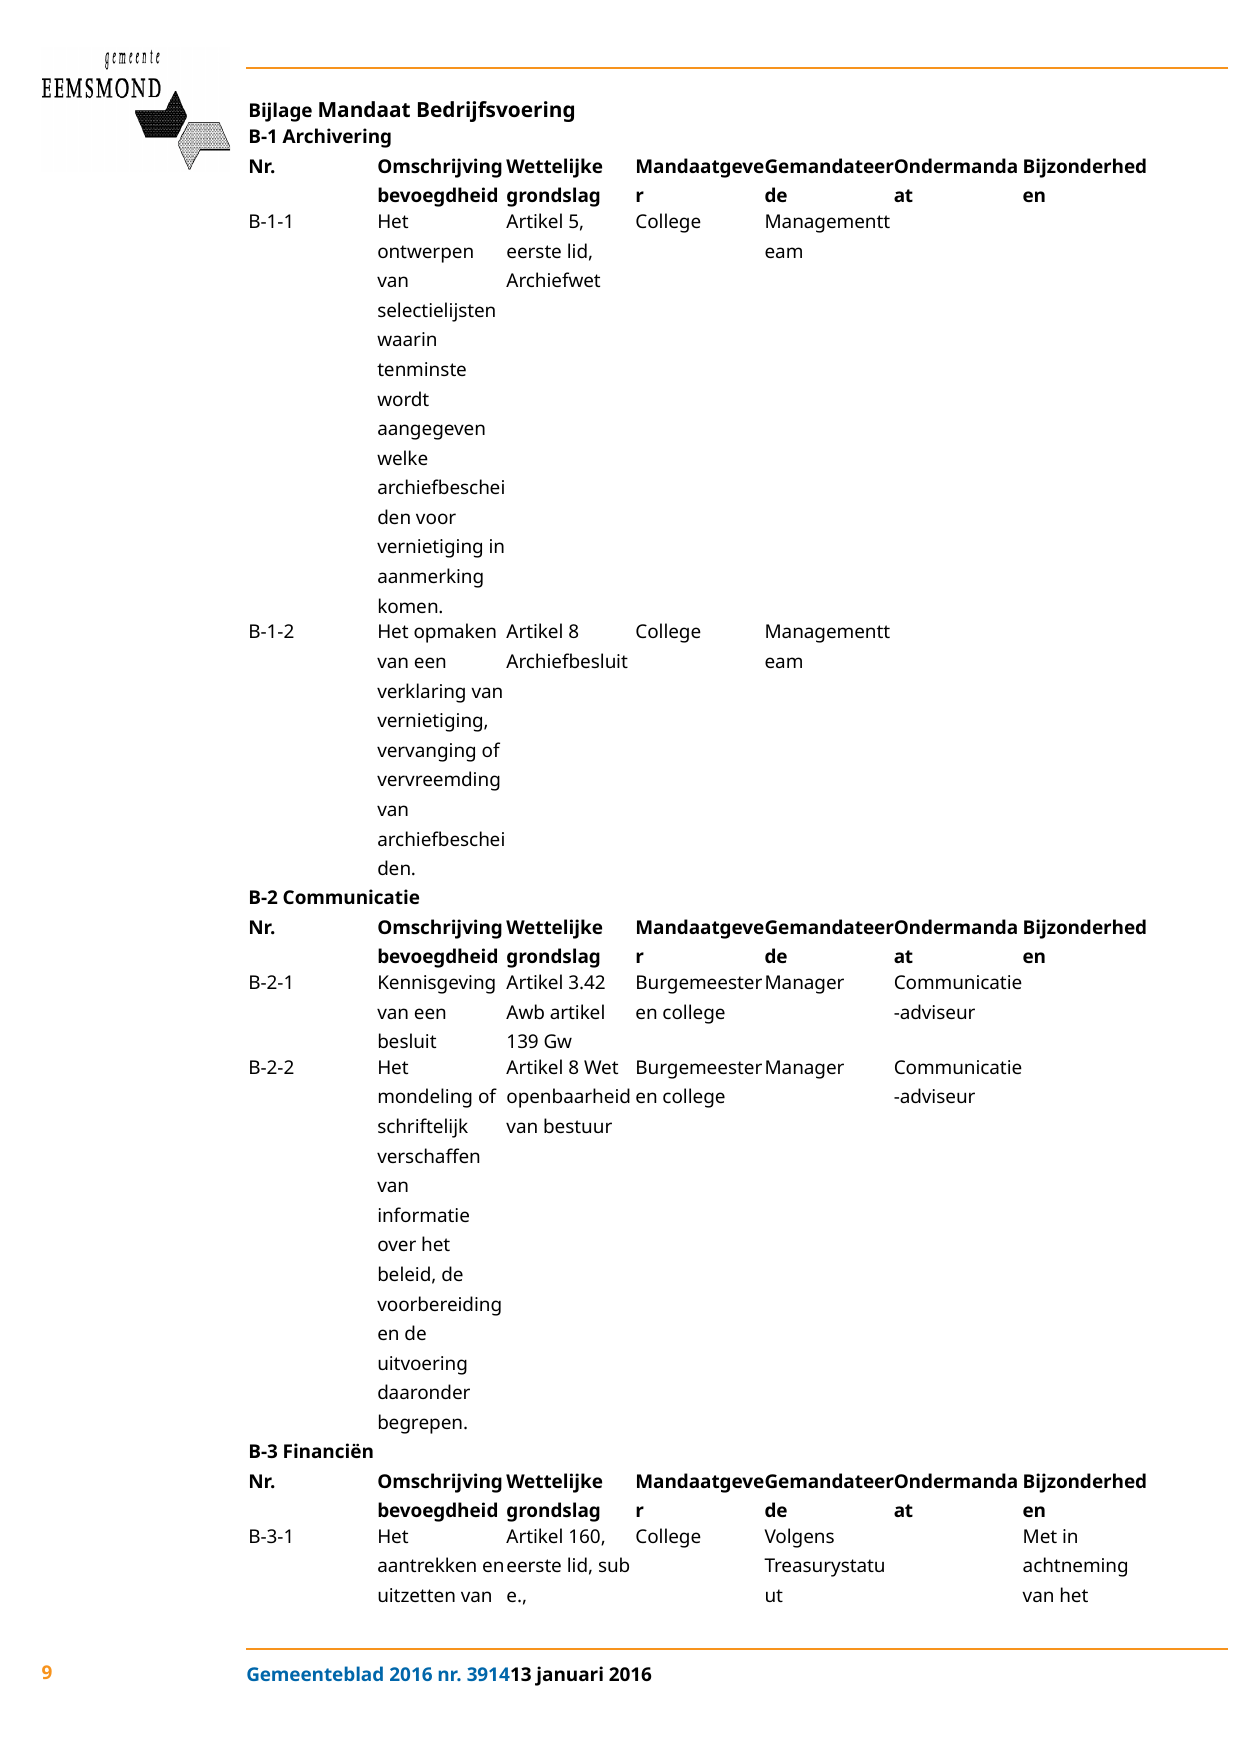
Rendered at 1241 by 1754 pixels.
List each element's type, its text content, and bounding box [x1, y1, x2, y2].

table_cell Kennisgeving van een besluit [377, 969, 506, 1054]
table_header Bijzonderheden [1023, 153, 1152, 208]
text B-1 Archivering [248, 123, 1152, 149]
table_cell B-1-1 [248, 208, 377, 619]
table_header Gemandateerde [764, 914, 893, 969]
table_cell Manager [764, 1054, 893, 1435]
table_header Ondermandaat [894, 1468, 1022, 1523]
table_cell [1023, 208, 1152, 619]
table_cell [894, 1523, 1022, 1608]
text B-2 Communicatie [248, 884, 1152, 910]
table_cell [894, 208, 1022, 619]
table_cell [1023, 1054, 1152, 1435]
text B-3 Financiën [248, 1438, 1152, 1464]
table_cell B-3-1 [248, 1523, 377, 1608]
table_cell Met in achtneming van het [1023, 1523, 1152, 1608]
table_header Ondermandaat [894, 914, 1022, 969]
table_header Gemandateerde [764, 1468, 893, 1523]
table_header Gemandateerde [764, 153, 893, 208]
table_cell Artikel 8 Wet openbaarheid van bestuur [506, 1054, 635, 1435]
table_header Nr. [248, 153, 377, 208]
table_cell B-1-2 [248, 619, 377, 881]
table_cell Artikel 3.42 Awb artikel 139 Gw [506, 969, 635, 1054]
table_header Omschrijving bevoegdheid [377, 914, 506, 969]
table_header Mandaatgever [635, 153, 764, 208]
table_cell Burgemeester en college [635, 969, 764, 1054]
table_cell Volgens Treasurystatuut [764, 1523, 893, 1608]
table_cell Managementteam [764, 208, 893, 619]
table_header Bijzonderheden [1023, 914, 1152, 969]
table_header Bijzonderheden [1023, 1468, 1152, 1523]
table_cell Managementteam [764, 619, 893, 881]
table_cell Manager [764, 969, 893, 1054]
table_cell College [635, 208, 764, 619]
table_header Nr. [248, 914, 377, 969]
table_cell [1023, 969, 1152, 1054]
table_header Wettelijke grondslag [506, 153, 635, 208]
table_cell B-2-2 [248, 1054, 377, 1435]
table_header Ondermandaat [894, 153, 1022, 208]
table_cell Het opmaken van een verklaring van vernietiging, vervanging of vervreemding van archiefbescheiden. [377, 619, 506, 881]
table_cell Communicatie-adviseur [894, 1054, 1022, 1435]
table_cell Burgemeester en college [635, 1054, 764, 1435]
table_header Omschrijving bevoegdheid [377, 153, 506, 208]
table_header Nr. [248, 1468, 377, 1523]
table_header Mandaatgever [635, 1468, 764, 1523]
table_cell Communicatie-adviseur [894, 969, 1022, 1054]
table_header Wettelijke grondslag [506, 914, 635, 969]
table_cell College [635, 1523, 764, 1608]
picture [41, 47, 231, 172]
table_cell [1023, 619, 1152, 881]
table_cell Het aantrekken en uitzetten van [377, 1523, 506, 1608]
table_cell Artikel 160, eerste lid, sub e., [506, 1523, 635, 1608]
table_header Wettelijke grondslag [506, 1468, 635, 1523]
table_cell Artikel 5, eerste lid, Archiefwet [506, 208, 635, 619]
table_header Mandaatgever [635, 914, 764, 969]
table_header Omschrijving bevoegdheid [377, 1468, 506, 1523]
text Bijlage Mandaat Bedrijfsvoering [248, 95, 1152, 123]
table_cell College [635, 619, 764, 881]
table_cell Het ontwerpen van selectielijsten waarin tenminste wordt aangegeven welke archiefbescheiden voor vernietiging in aanmerking komen. [377, 208, 506, 619]
table_cell Artikel 8 Archiefbesluit [506, 619, 635, 881]
table_cell [894, 619, 1022, 881]
table_cell Het mondeling of schriftelijk verschaffen van informatie over het beleid, de voorbereiding en de uitvoering daaronder begrepen. [377, 1054, 506, 1435]
table_cell B-2-1 [248, 969, 377, 1054]
